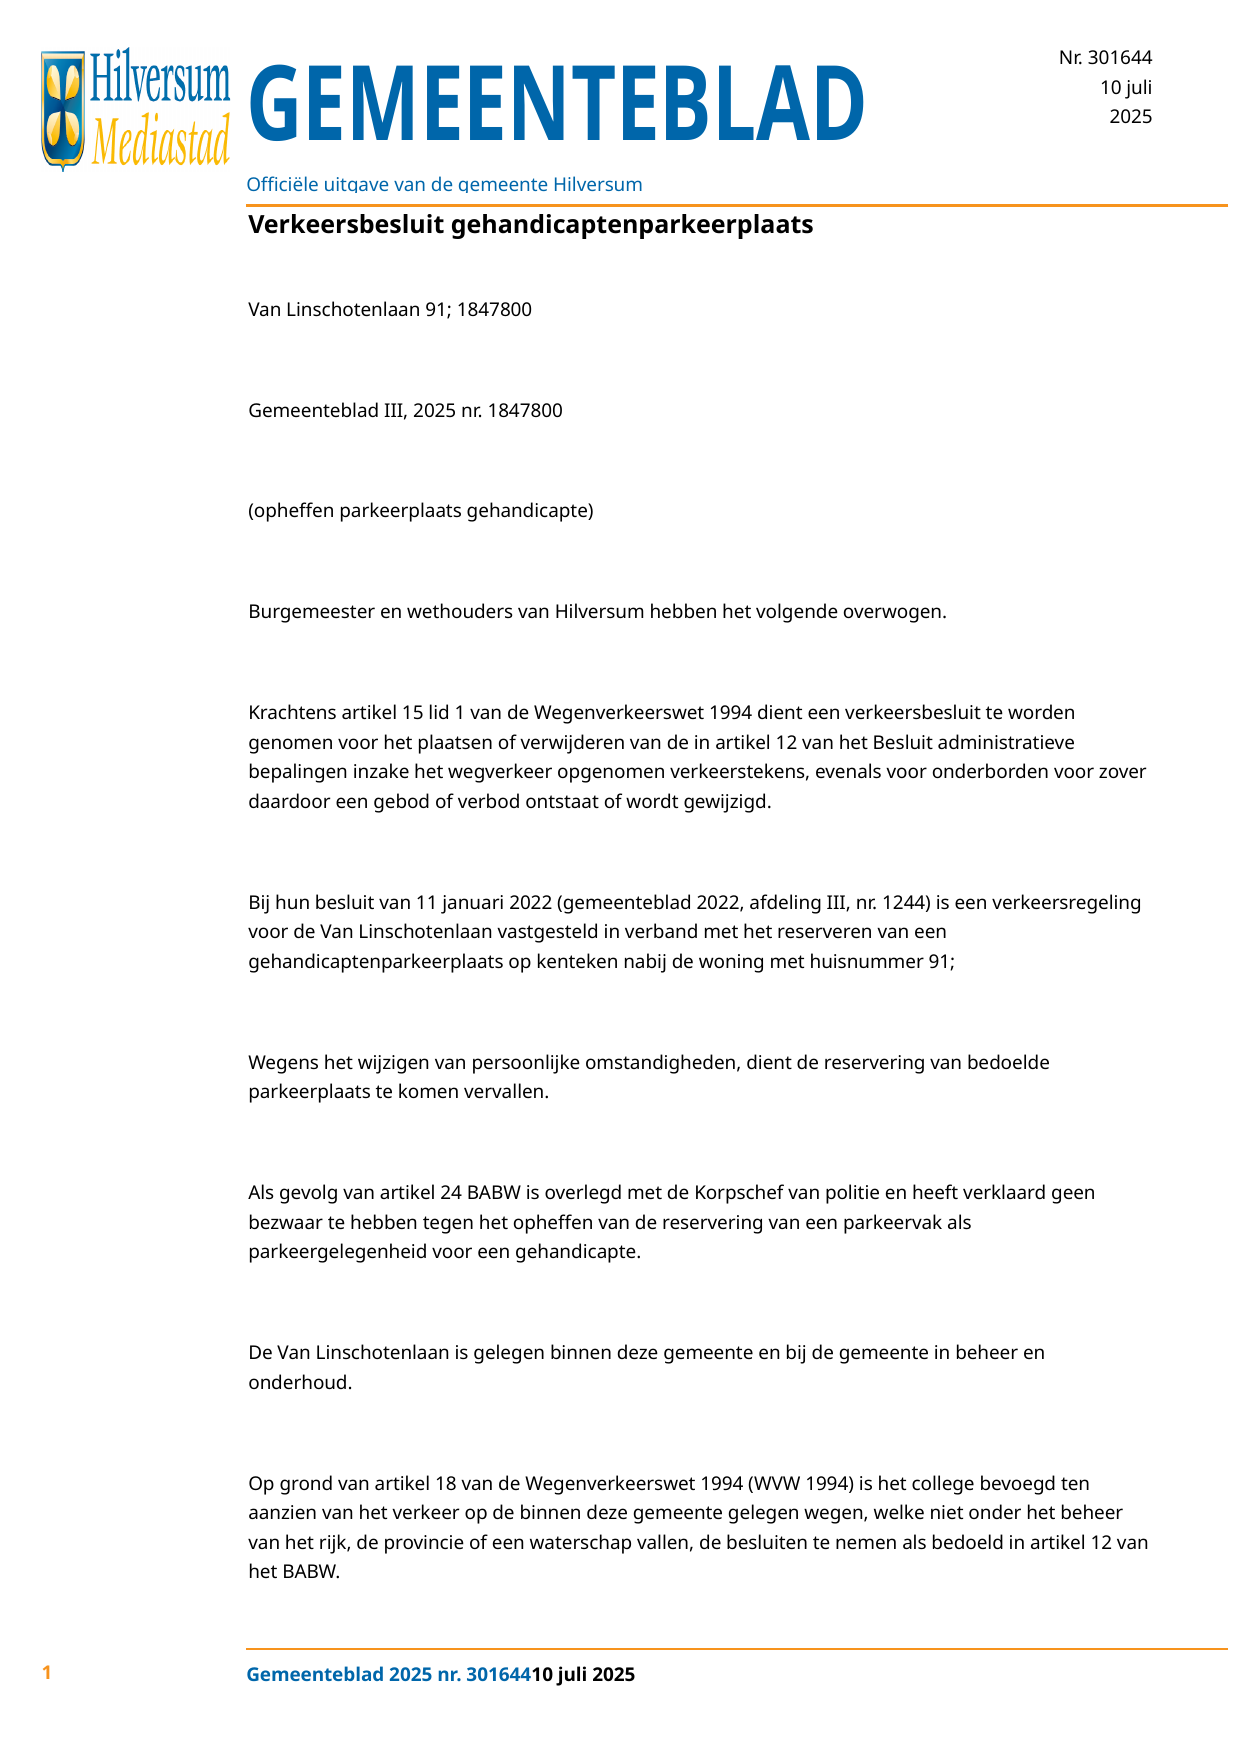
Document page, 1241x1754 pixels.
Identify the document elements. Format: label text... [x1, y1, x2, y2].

text De Van Linschotenlaan is gelegen binnen deze gemeente en bij de gemeente in beheer en onderhoud. [248, 1339, 1152, 1395]
text Bij hun besluit van 11 januari 2022 (gemeenteblad 2022, afdeling III, nr. 1244) is een verkeersregeling voor de Van Linschotenlaan vastgesteld in verband met het reserveren van een gehandicaptenparkeerplaats op kenteken nabij de woning met huisnummer 91; [248, 889, 1152, 974]
text Krachtens artikel 15 lid 1 van de Wegenverkeerswet 1994 dient een verkeersbesluit te worden genomen voor het plaatsen of verwijderen van de in artikel 12 van het Besluit administratieve bepalingen inzake het wegverkeer opgenomen verkeerstekens, evenals voor onderborden voor zover daardoor een gebod of verbod ontstaat of wordt gewijzigd. [248, 699, 1152, 814]
text Van Linschotenlaan 91; 1847800 [248, 296, 1152, 322]
text Wegens het wijzigen van persoonlijke omstandigheden, dient de reservering van bedoelde parkeerplaats te komen vervallen. [248, 1049, 1152, 1104]
text (opheffen parkeerplaats gehandicapte) [248, 498, 1152, 523]
text Verkeersbesluit gehandicaptenparkeerplaats [248, 207, 1152, 241]
text Burgemeester en wethouders van Hilversum hebben het volgende overwogen. [248, 598, 1152, 624]
text Als gevolg van artikel 24 BABW is overlegd met de Korpschef van politie en heeft verklaard geen bezwaar te hebben tegen het opheffen van de reservering van een parkeervak als parkeergelegenheid voor een gehandicapte. [248, 1179, 1152, 1264]
text Gemeenteblad III, 2025 nr. 1847800 [248, 397, 1152, 423]
picture [41, 47, 231, 172]
text Op grond van artikel 18 van de Wegenverkeerswet 1994 (WVW 1994) is het college bevoegd ten aanzien van het verkeer op de binnen deze gemeente gelegen wegen, welke niet onder het beheer van het rijk, de provincie of een waterschap vallen, de besluiten te nemen als bedoeld in artikel 12 van het BABW. [248, 1470, 1152, 1584]
